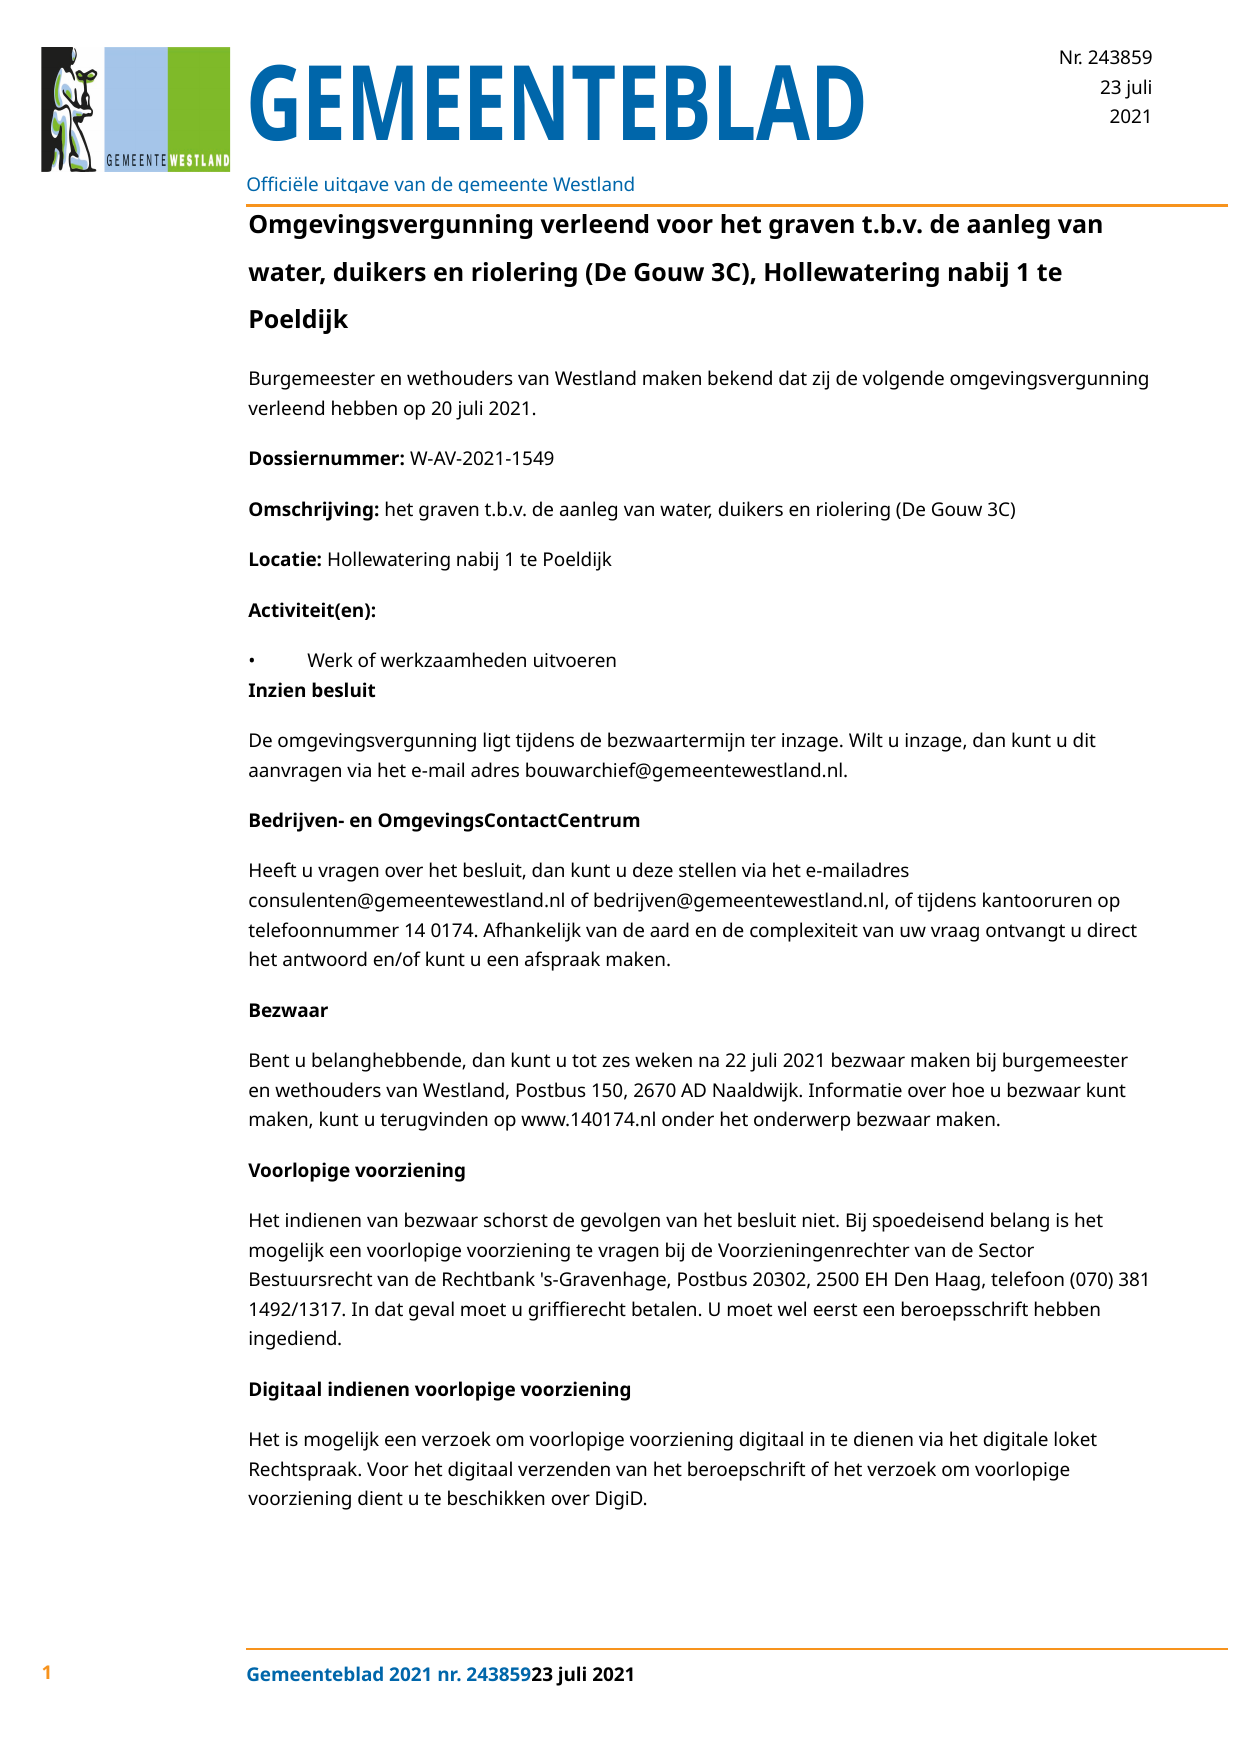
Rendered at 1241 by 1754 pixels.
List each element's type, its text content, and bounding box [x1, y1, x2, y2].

text Locatie: Hollewatering nabij 1 te Poeldijk [248, 546, 1152, 572]
text Omgevingsvergunning verleend voor het graven t.b.v. de aanleg van water, duikers en riolering (De Gouw 3C), Hollewatering nabij 1 te Poeldijk [248, 207, 1152, 336]
text Het is mogelijk een verzoek om voorlopige voorziening digitaal in te dienen via het digitale loket Rechtspraak. Voor het digitaal verzenden van het beroepschrift of het verzoek om voorlopige voorziening dient u te beschikken over DigiD. [248, 1426, 1152, 1511]
text Heeft u vragen over het besluit, dan kunt u deze stellen via het e-mailadres consulenten@gemeentewestland.nl of bedrijven@gemeentewestland.nl, of tijdens kantooruren op telefoonnummer 14 0174. Afhankelijk van de aard en de complexiteit van uw vraag ontvangt u direct het antwoord en/of kunt u een afspraak maken. [248, 858, 1152, 972]
text De omgevingsvergunning ligt tijdens de bezwaartermijn ter inzage. Wilt u inzage, dan kunt u dit aanvragen via het e-mail adres bouwarchief@gemeentewestland.nl. [248, 727, 1152, 782]
text Bedrijven- en OmgevingsContactCentrum [248, 807, 1152, 833]
text Inzien besluit [248, 677, 1152, 702]
text Dossiernummer: W-AV-2021-1549 [248, 446, 1152, 471]
text Digitaal indienen voorlopige voorziening [248, 1376, 1152, 1402]
picture [41, 47, 231, 172]
list Werk of werkzaamheden uitvoeren [248, 647, 1152, 673]
text Burgemeester en wethouders van Westland maken bekend dat zij de volgende omgevingsvergunning verleend hebben op 20 juli 2021. [248, 366, 1152, 421]
text Bent u belanghebbende, dan kunt u tot zes weken na 22 juli 2021 bezwaar maken bij burgemeester en wethouders van Westland, Postbus 150, 2670 AD Naaldwijk. Informatie over hoe u bezwaar kunt maken, kunt u terugvinden op www.140174.nl onder het onderwerp bezwaar maken. [248, 1047, 1152, 1132]
text Voorlopige voorziening [248, 1157, 1152, 1182]
text Activiteit(en): [248, 597, 1152, 622]
text Het indienen van bezwaar schorst de gevolgen van het besluit niet. Bij spoedeisend belang is het mogelijk een voorlopige voorziening te vragen bij de Voorzieningenrechter van de Sector Bestuursrecht van de Rechtbank 's-Gravenhage, Postbus 20302, 2500 EH Den Haag, telefoon (070) 381 1492/1317. In dat geval moet u griffierecht betalen. U moet wel eerst een beroepsschrift hebben ingediend. [248, 1207, 1152, 1351]
text Bezwaar [248, 997, 1152, 1022]
text Omschrijving: het graven t.b.v. de aanleg van water, duikers en riolering (De Gouw 3C) [248, 496, 1152, 522]
